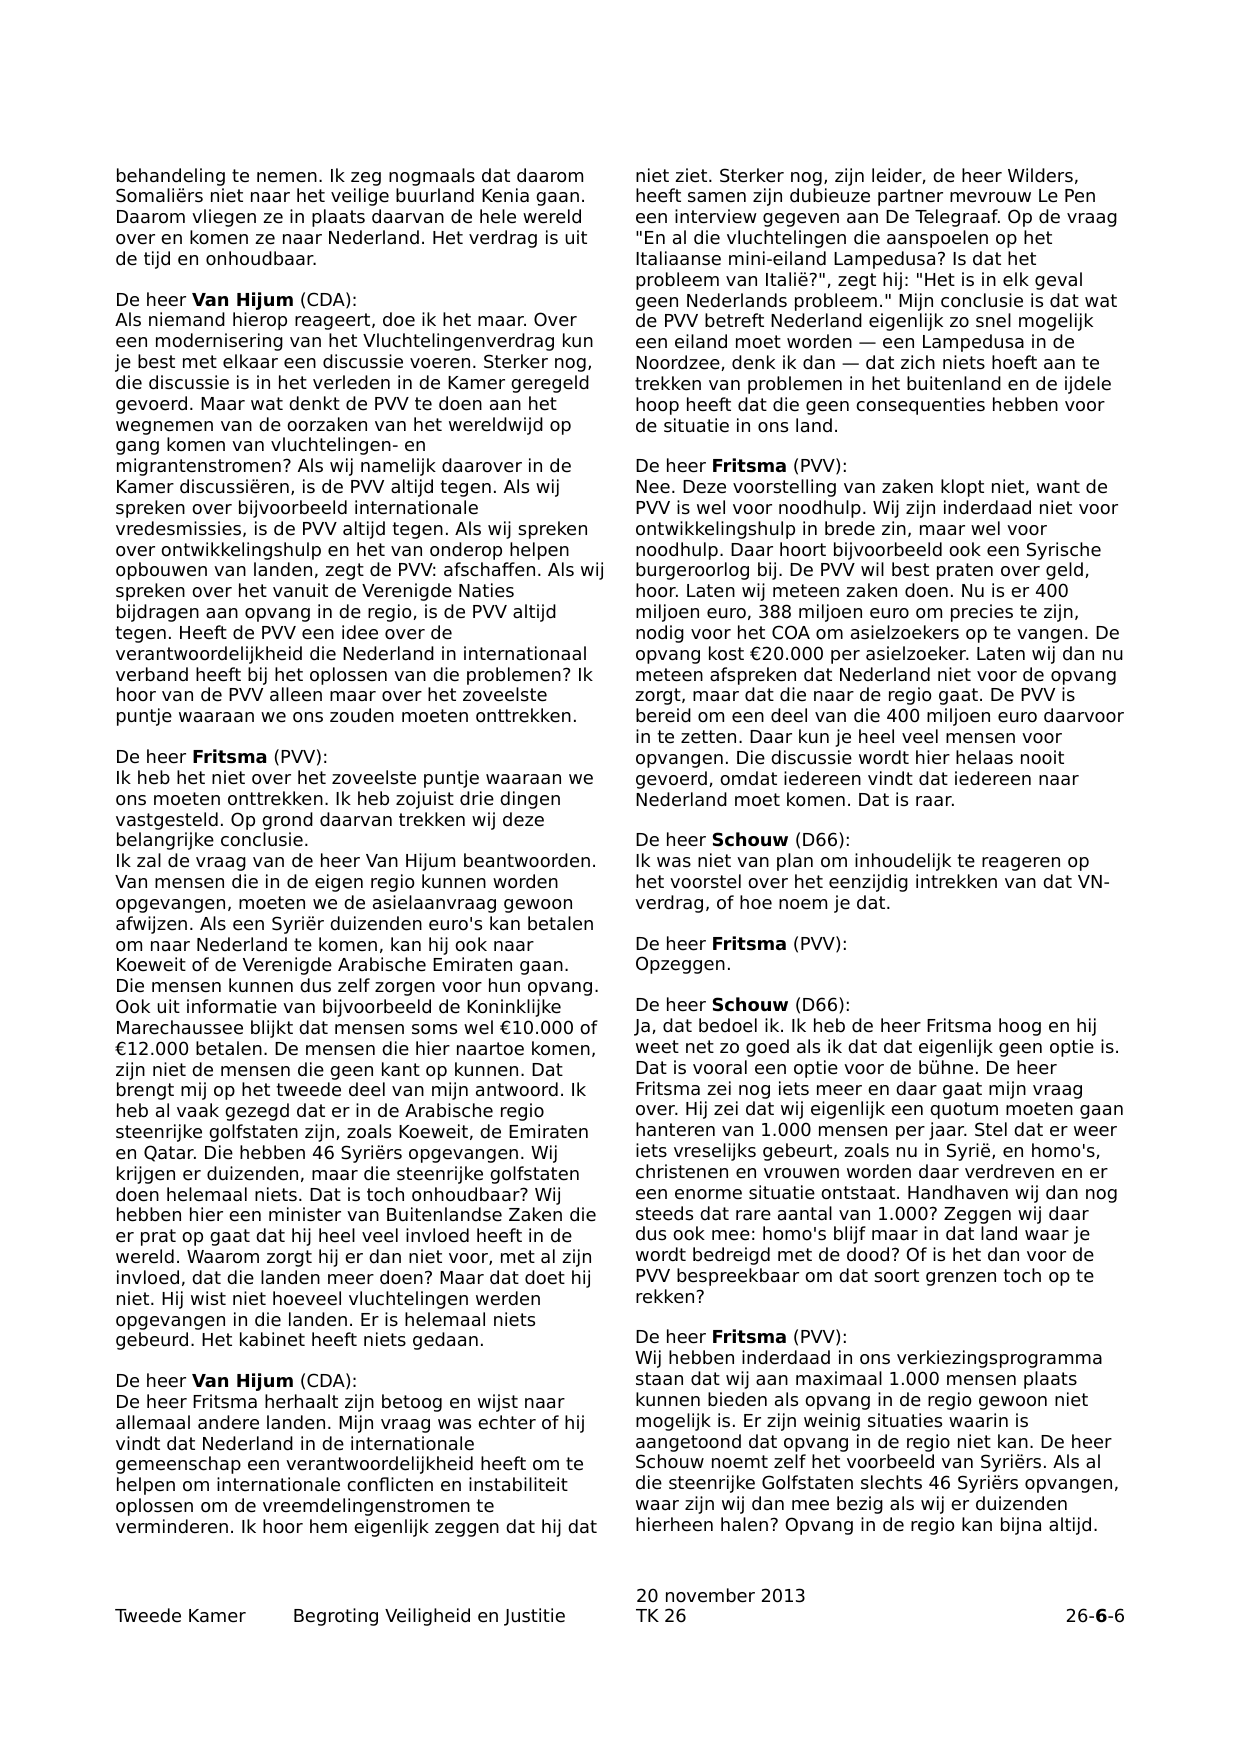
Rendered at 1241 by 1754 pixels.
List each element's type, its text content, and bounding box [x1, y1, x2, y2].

text De heer Fritsma herhaalt zijn betoog en wijst naar allemaal andere landen. Mijn vraag was echter of hij vindt dat Nederland in de internationale gemeenschap een verantwoordelijkheid heeft om te helpen om internationale conflicten en instabiliteit oplossen om de vreemdelingenstromen te verminderen. Ik hoor hem eigenlijk zeggen dat hij dat [115, 1392, 605, 1537]
text De heer Fritsma (PVV): [635, 933, 1125, 954]
text Als niemand hierop reageert, doe ik het maar. Over een modernisering van het Vluchtelingenverdrag kun je best met elkaar een discussie voeren. Sterker nog, die discussie is in het verleden in de Kamer geregeld gevoerd. Maar wat denkt de PVV te doen aan het wegnemen van de oorzaken van het wereldwijd op gang komen van vluchtelingen- en migrantenstromen? Als wij namelijk daarover in de Kamer discussiëren, is de PVV altijd tegen. Als wij spreken over bijvoorbeeld internationale vredesmissies, is de PVV altijd tegen. Als wij spreken over ontwikkelingshulp en het van onderop helpen opbouwen van landen, zegt de PVV: afschaffen. Als wij spreken over het vanuit de Verenigde Naties bijdragen aan opvang in de regio, is de PVV altijd tegen. Heeft de PVV een idee over de verantwoordelijkheid die Nederland in internationaal verband heeft bij het oplossen van die problemen? Ik hoor van de PVV alleen maar over het zoveelste puntje waaraan we ons zouden moeten onttrekken. [115, 310, 605, 727]
text De heer Van Hijum (CDA): [115, 1371, 605, 1392]
text Ja, dat bedoel ik. Ik heb de heer Fritsma hoog en hij weet net zo goed als ik dat dat eigenlijk geen optie is. Dat is vooral een optie voor de bühne. De heer Fritsma zei nog iets meer en daar gaat mijn vraag over. Hij zei dat wij eigenlijk een quotum moeten gaan hanteren van 1.000 mensen per jaar. Stel dat er weer iets vreselijks gebeurt, zoals nu in Syrië, en homo's, christenen en vrouwen worden daar verdreven en er een enorme situatie ontstaat. Handhaven wij dan nog steeds dat rare aantal van 1.000? Zeggen wij daar dus ook mee: homo's blijf maar in dat land waar je wordt bedreigd met de dood? Of is het dan voor de PVV bespreekbaar om dat soort grenzen toch op te rekken? [635, 1016, 1125, 1307]
text Ik heb het niet over het zoveelste puntje waaraan we ons moeten onttrekken. Ik heb zojuist drie dingen vastgesteld. Op grond daarvan trekken wij deze belangrijke conclusie. [115, 768, 605, 851]
text Nee. Deze voorstelling van zaken klopt niet, want de PVV is wel voor noodhulp. Wij zijn inderdaad niet voor ontwikkelingshulp in brede zin, maar wel voor noodhulp. Daar hoort bijvoorbeeld ook een Syrische burgeroorlog bij. De PVV wil best praten over geld, hoor. Laten wij meteen zaken doen. Nu is er 400 miljoen euro, 388 miljoen euro om precies te zijn, nodig voor het COA om asielzoekers op te vangen. De opvang kost €20.000 per asielzoeker. Laten wij dan nu meteen afspreken dat Nederland niet voor de opvang zorgt, maar dat die naar de regio gaat. De PVV is bereid om een deel van die 400 miljoen euro daarvoor in te zetten. Daar kun je heel veel mensen voor opvangen. Die discussie wordt hier helaas nooit gevoerd, omdat iedereen vindt dat iedereen naar Nederland moet komen. Dat is raar. [635, 477, 1125, 810]
text De heer Fritsma (PVV): [635, 456, 1125, 477]
text Ik zal de vraag van de heer Van Hijum beantwoorden. Van mensen die in de eigen regio kunnen worden opgevangen, moeten we de asielaanvraag gewoon afwijzen. Als een Syriër duizenden euro's kan betalen om naar Nederland te komen, kan hij ook naar Koeweit of de Verenigde Arabische Emiraten gaan. Die mensen kunnen dus zelf zorgen voor hun opvang. Ook uit informatie van bijvoorbeeld de Koninklijke Marechaussee blijkt dat mensen soms wel €10.000 of €12.000 betalen. De mensen die hier naartoe komen, zijn niet de mensen die geen kant op kunnen. Dat brengt mij op het tweede deel van mijn antwoord. Ik heb al vaak gezegd dat er in de Arabische regio steenrijke golfstaten zijn, zoals Koeweit, de Emiraten en Qatar. Die hebben 46 Syriërs opgevangen. Wij krijgen er duizenden, maar die steenrijke golfstaten doen helemaal niets. Dat is toch onhoudbaar? Wij hebben hier een minister van Buitenlandse Zaken die er prat op gaat dat hij heel veel invloed heeft in de wereld. Waarom zorgt hij er dan niet voor, met al zijn invloed, dat die landen meer doen? Maar dat doet hij niet. Hij wist niet hoeveel vluchtelingen werden opgevangen in die landen. Er is helemaal niets gebeurd. Het kabinet heeft niets gedaan. [115, 851, 605, 1351]
text De heer Fritsma (PVV): [635, 1327, 1125, 1348]
text Opzeggen. [635, 954, 1125, 975]
text De heer Schouw (D66): [635, 995, 1125, 1016]
text De heer Fritsma (PVV): [115, 747, 605, 768]
text Wij hebben inderdaad in ons verkiezingsprogramma staan dat wij aan maximaal 1.000 mensen plaats kunnen bieden als opvang in de regio gewoon niet mogelijk is. Er zijn weinig situaties waarin is aangetoond dat opvang in de regio niet kan. De heer Schouw noemt zelf het voorbeeld van Syriërs. Als al die steenrijke Golfstaten slechts 46 Syriërs opvangen, waar zijn wij dan mee bezig als wij er duizenden hierheen halen? Opvang in de regio kan bijna altijd. [635, 1348, 1125, 1536]
text De heer Van Hijum (CDA): [115, 289, 605, 310]
text niet ziet. Sterker nog, zijn leider, de heer Wilders, heeft samen zijn dubieuze partner mevrouw Le Pen een interview gegeven aan De Telegraaf. Op de vraag "En al die vluchtelingen die aanspoelen op het Italiaanse mini-eiland Lampedusa? Is dat het probleem van Italië?", zegt hij: "Het is in elk geval geen Nederlands probleem." Mijn conclusie is dat wat de PVV betreft Nederland eigenlijk zo snel mogelijk een eiland moet worden — een Lampedusa in de Noordzee, denk ik dan — dat zich niets hoeft aan te trekken van problemen in het buitenland en de ijdele hoop heeft dat die geen consequenties hebben voor de situatie in ons land. [635, 165, 1125, 436]
text behandeling te nemen. Ik zeg nogmaals dat daarom Somaliërs niet naar het veilige buurland Kenia gaan. Daarom vliegen ze in plaats daarvan de hele wereld over en komen ze naar Nederland. Het verdrag is uit de tijd en onhoudbaar. [115, 165, 605, 269]
text De heer Schouw (D66): [635, 830, 1125, 851]
text Ik was niet van plan om inhoudelijk te reageren op het voorstel over het eenzijdig intrekken van dat VN-verdrag, of hoe noem je dat. [635, 851, 1125, 913]
